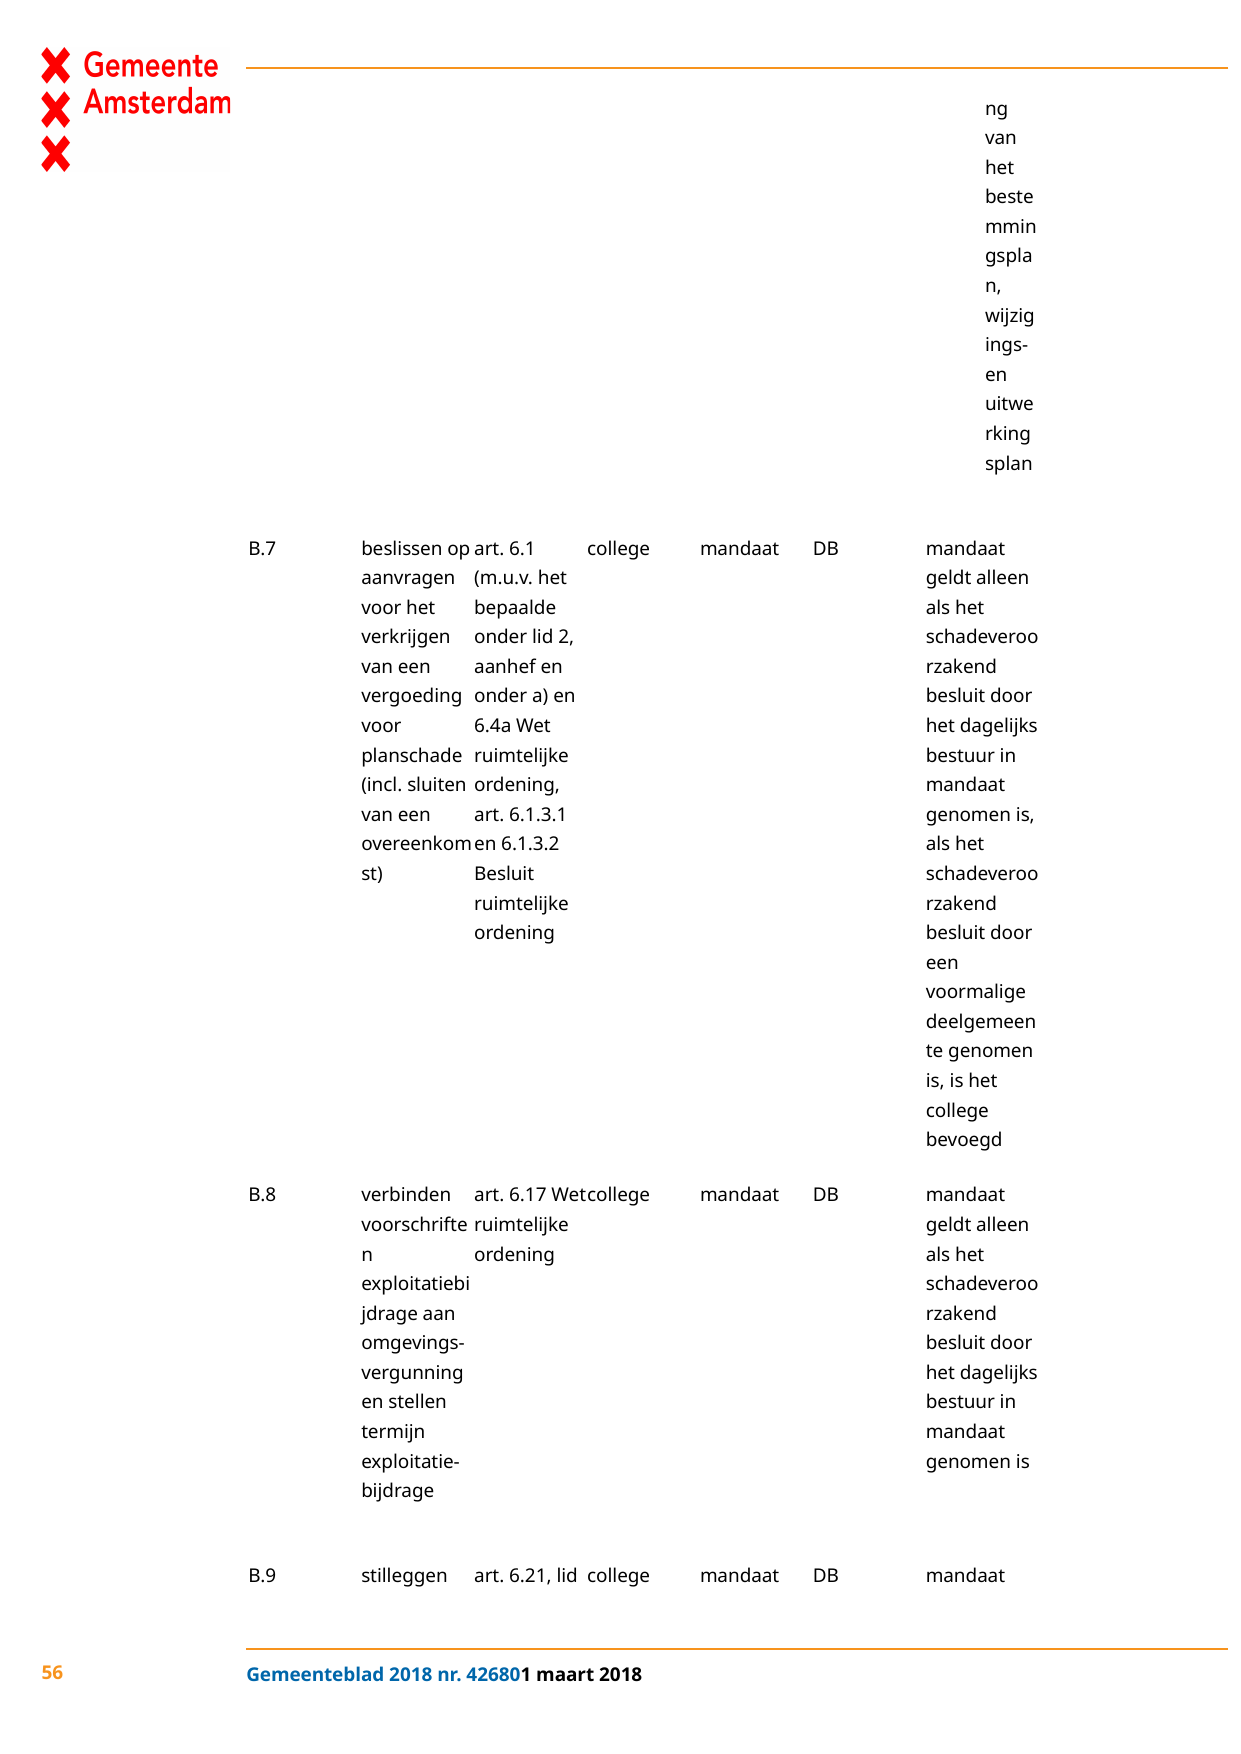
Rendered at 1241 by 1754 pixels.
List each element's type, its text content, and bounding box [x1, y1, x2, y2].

table_cell [248, 95, 361, 505]
table_cell art. 6.21, lid [474, 1533, 587, 1588]
table_cell mandaat geldt alleen als het schadeveroorzakend besluit door het dagelijks bestuur in mandaat genomen is, als het schadeveroorzakend besluit door een voormalige deelgemeente genomen is, is het college bevoegd [926, 505, 1038, 1152]
table_cell B.9 [248, 1533, 361, 1588]
table_cell college [587, 1533, 700, 1588]
table_cell [813, 95, 926, 505]
table_cell stilleggen [361, 1533, 474, 1588]
table_cell [361, 95, 474, 505]
table_cell mandaat [926, 1533, 1038, 1588]
table_cell ng van het bestemmingsplan, wijzigings- en uitwerkingsplan [926, 95, 1038, 505]
table_cell beslissen op aanvragen voor het verkrijgen van een vergoeding voor planschade (incl. sluiten van een overeenkomst) [361, 505, 474, 1152]
table_cell art. 6.17 Wet ruimtelijke ordening [474, 1152, 587, 1533]
table_cell [587, 95, 700, 505]
table_cell college [587, 1152, 700, 1533]
table_cell DB [813, 1533, 926, 1588]
table_cell B.8 [248, 1152, 361, 1533]
table_cell DB [813, 1152, 926, 1533]
table_cell mandaat [700, 1533, 813, 1588]
table_cell mandaat [700, 1152, 813, 1533]
table_cell mandaat [700, 505, 813, 1152]
picture [41, 47, 231, 172]
table_cell mandaat geldt alleen als het schadeveroorzakend besluit door het dagelijks bestuur in mandaat genomen is [926, 1152, 1038, 1533]
table_cell art. 6.1 (m.u.v. het bepaalde onder lid 2, aanhef en onder a) en 6.4a Wet ruimtelijke ordening, art. 6.1.3.1 en 6.1.3.2 Besluit ruimtelijke ordening [474, 505, 587, 1152]
table_cell verbinden voorschriften exploitatiebijdrage aan omgevings-vergunning en stellen termijn exploitatie-bijdrage [361, 1152, 474, 1533]
table_cell [700, 95, 813, 505]
table_cell college [587, 505, 700, 1152]
table_cell DB [813, 505, 926, 1152]
table_cell [474, 95, 587, 505]
table_cell B.7 [248, 505, 361, 1152]
